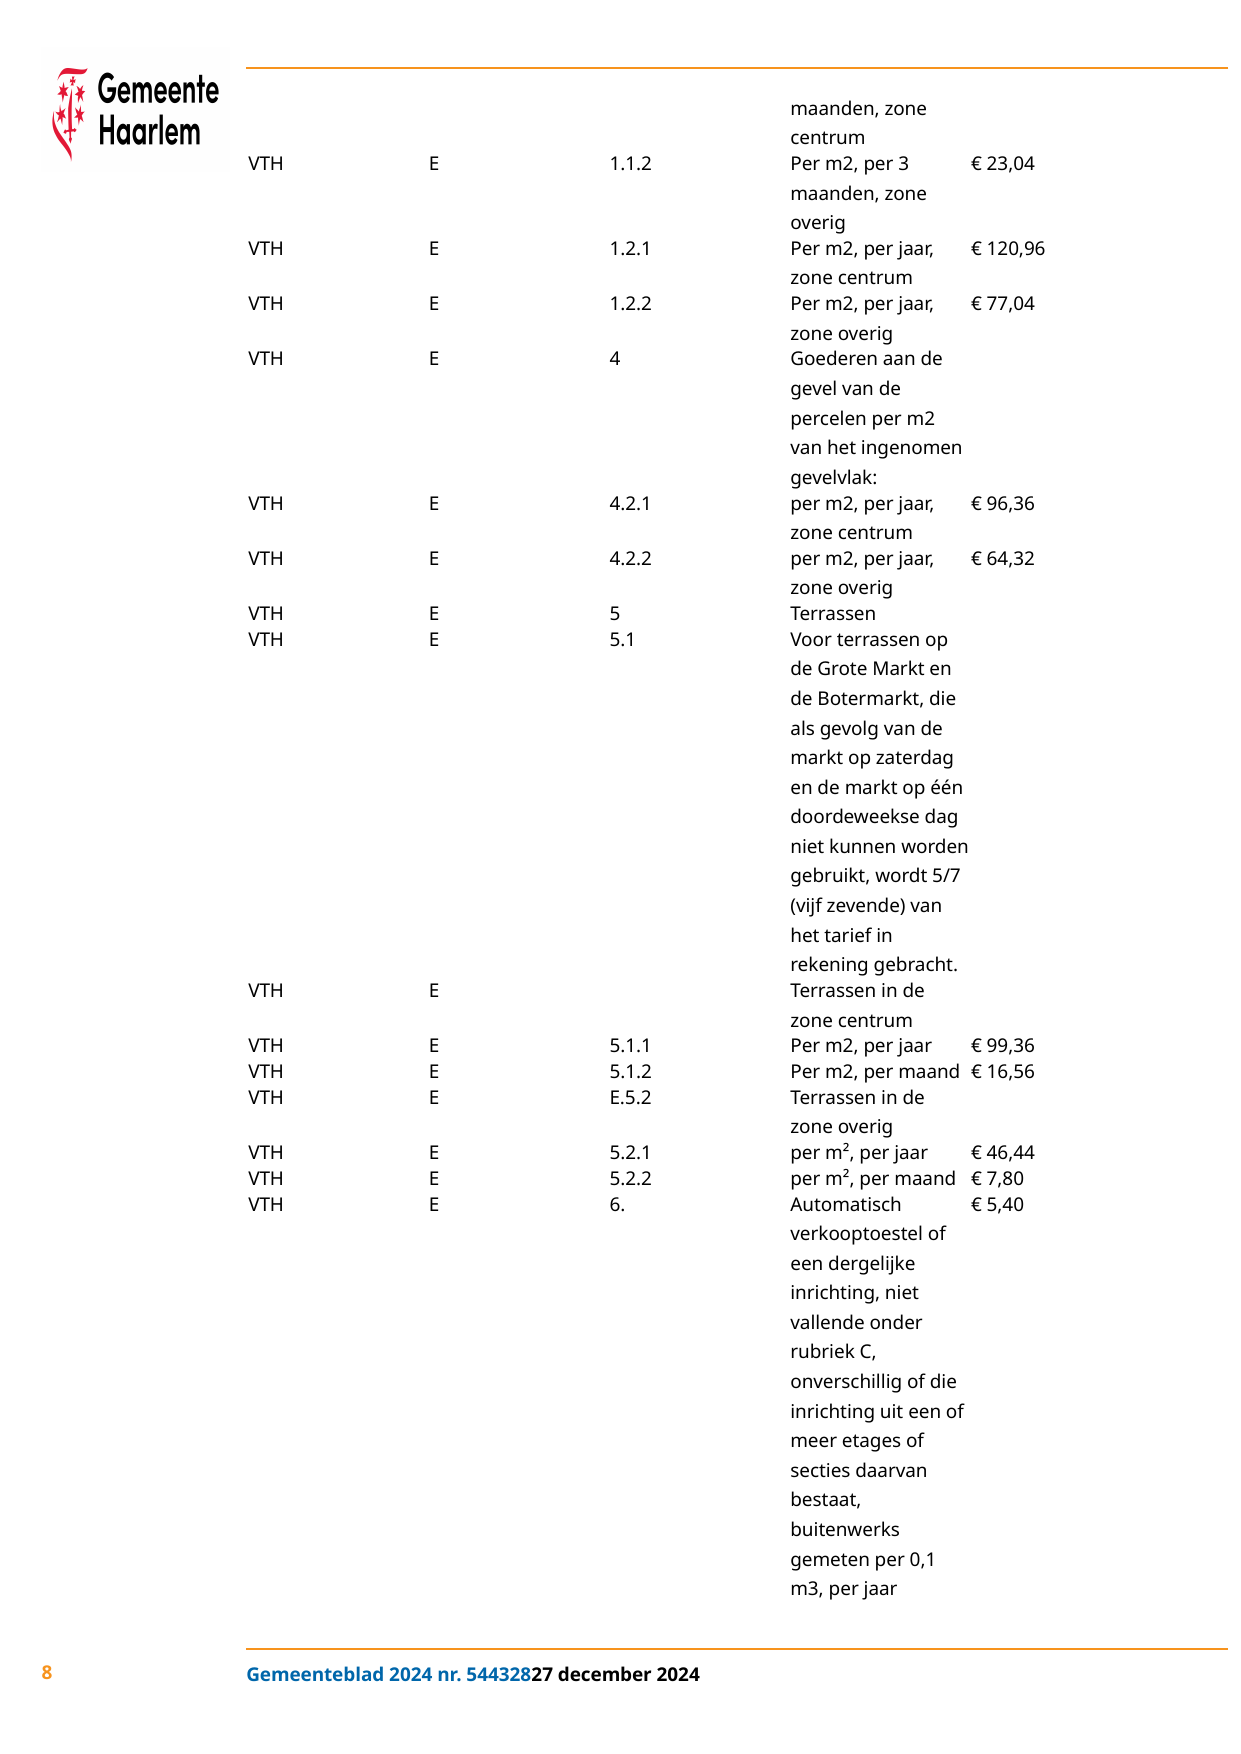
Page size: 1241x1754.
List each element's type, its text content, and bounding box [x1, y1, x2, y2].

table_cell VTH [248, 290, 429, 346]
table_cell [971, 626, 1152, 977]
table_cell € 16,56 [971, 1058, 1152, 1084]
table_cell 5.2.2 [609, 1165, 790, 1191]
table_cell [971, 977, 1152, 1032]
table_cell 1.1.2 [609, 150, 790, 235]
table_cell Per m2, per 3 maanden, zone overig [790, 150, 971, 235]
table_cell Per m2, per jaar [790, 1033, 971, 1058]
table_cell 1.2.2 [609, 290, 790, 346]
table_cell [609, 95, 790, 150]
table_cell E [429, 545, 609, 600]
table_cell VTH [248, 1084, 429, 1139]
table_cell per m², per maand [790, 1165, 971, 1191]
table_cell € 96,36 [971, 490, 1152, 545]
table_cell € 5,40 [971, 1191, 1152, 1601]
table_cell 5.2.1 [609, 1139, 790, 1165]
table_cell VTH [248, 977, 429, 1032]
table_cell [971, 95, 1152, 150]
table_cell Terrassen in de zone overig [790, 1084, 971, 1139]
table_cell E [429, 235, 609, 290]
table_cell E [429, 1058, 609, 1084]
picture [41, 47, 231, 172]
table_cell E [429, 1191, 609, 1601]
table_cell E [429, 977, 609, 1032]
table_cell VTH [248, 490, 429, 545]
table_cell E [429, 1084, 609, 1139]
table_cell per m², per jaar [790, 1139, 971, 1165]
table_cell [971, 346, 1152, 490]
table_cell 5 [609, 600, 790, 626]
table_cell Per m2, per jaar, zone centrum [790, 235, 971, 290]
table_cell E [429, 150, 609, 235]
table_cell E.5.2 [609, 1084, 790, 1139]
table_cell E [429, 600, 609, 626]
table_cell 4 [609, 346, 790, 490]
table_cell E [429, 490, 609, 545]
table_cell 4.2.1 [609, 490, 790, 545]
table_cell E [429, 1165, 609, 1191]
table_cell Per m2, per maand [790, 1058, 971, 1084]
table_cell [971, 600, 1152, 626]
table_cell E [429, 1139, 609, 1165]
table_cell Terrassen in de zone centrum [790, 977, 971, 1032]
table_cell [971, 1084, 1152, 1139]
table_cell per m2, per jaar, zone centrum [790, 490, 971, 545]
table_cell [429, 95, 609, 150]
table_cell 5.1 [609, 626, 790, 977]
table_cell Per m2, per jaar, zone overig [790, 290, 971, 346]
table_cell per m2, per jaar, zone overig [790, 545, 971, 600]
table_cell VTH [248, 1139, 429, 1165]
table_cell € 23,04 [971, 150, 1152, 235]
table_cell 5.1.2 [609, 1058, 790, 1084]
table_cell VTH [248, 626, 429, 977]
table_cell E [429, 346, 609, 490]
table_cell 5.1.1 [609, 1033, 790, 1058]
table_cell € 77,04 [971, 290, 1152, 346]
table_cell Goederen aan de gevel van de percelen per m2 van het ingenomen gevelvlak: [790, 346, 971, 490]
table_cell € 46,44 [971, 1139, 1152, 1165]
table_cell € 99,36 [971, 1033, 1152, 1058]
table_cell E [429, 1033, 609, 1058]
table_cell € 7,80 [971, 1165, 1152, 1191]
table_cell € 64,32 [971, 545, 1152, 600]
table_cell 1.2.1 [609, 235, 790, 290]
table_cell VTH [248, 600, 429, 626]
table_cell 6. [609, 1191, 790, 1601]
table_cell VTH [248, 1165, 429, 1191]
table_cell VTH [248, 545, 429, 600]
table_cell VTH [248, 150, 429, 235]
table_cell Voor terrassen op de Grote Markt en de Botermarkt, die als gevolg van de markt op zaterdag en de markt op één doordeweekse dag niet kunnen worden gebruikt, wordt 5/7 (vijf zevende) van het tarief in rekening gebracht. [790, 626, 971, 977]
table_cell maanden, zone centrum [790, 95, 971, 150]
table_cell [248, 95, 429, 150]
table_cell VTH [248, 235, 429, 290]
table_cell E [429, 290, 609, 346]
table_cell Automatisch verkooptoestel of een dergelijke inrichting, niet vallende onder rubriek C, onverschillig of die inrichting uit een of meer etages of secties daarvan bestaat, buitenwerks gemeten per 0,1 m3, per jaar [790, 1191, 971, 1601]
table_cell E [429, 626, 609, 977]
table_cell VTH [248, 1058, 429, 1084]
table_cell Terrassen [790, 600, 971, 626]
table_cell 4.2.2 [609, 545, 790, 600]
table_cell € 120,96 [971, 235, 1152, 290]
table_cell VTH [248, 1191, 429, 1601]
table_cell VTH [248, 346, 429, 490]
table_cell VTH [248, 1033, 429, 1058]
table_cell [609, 977, 790, 1032]
